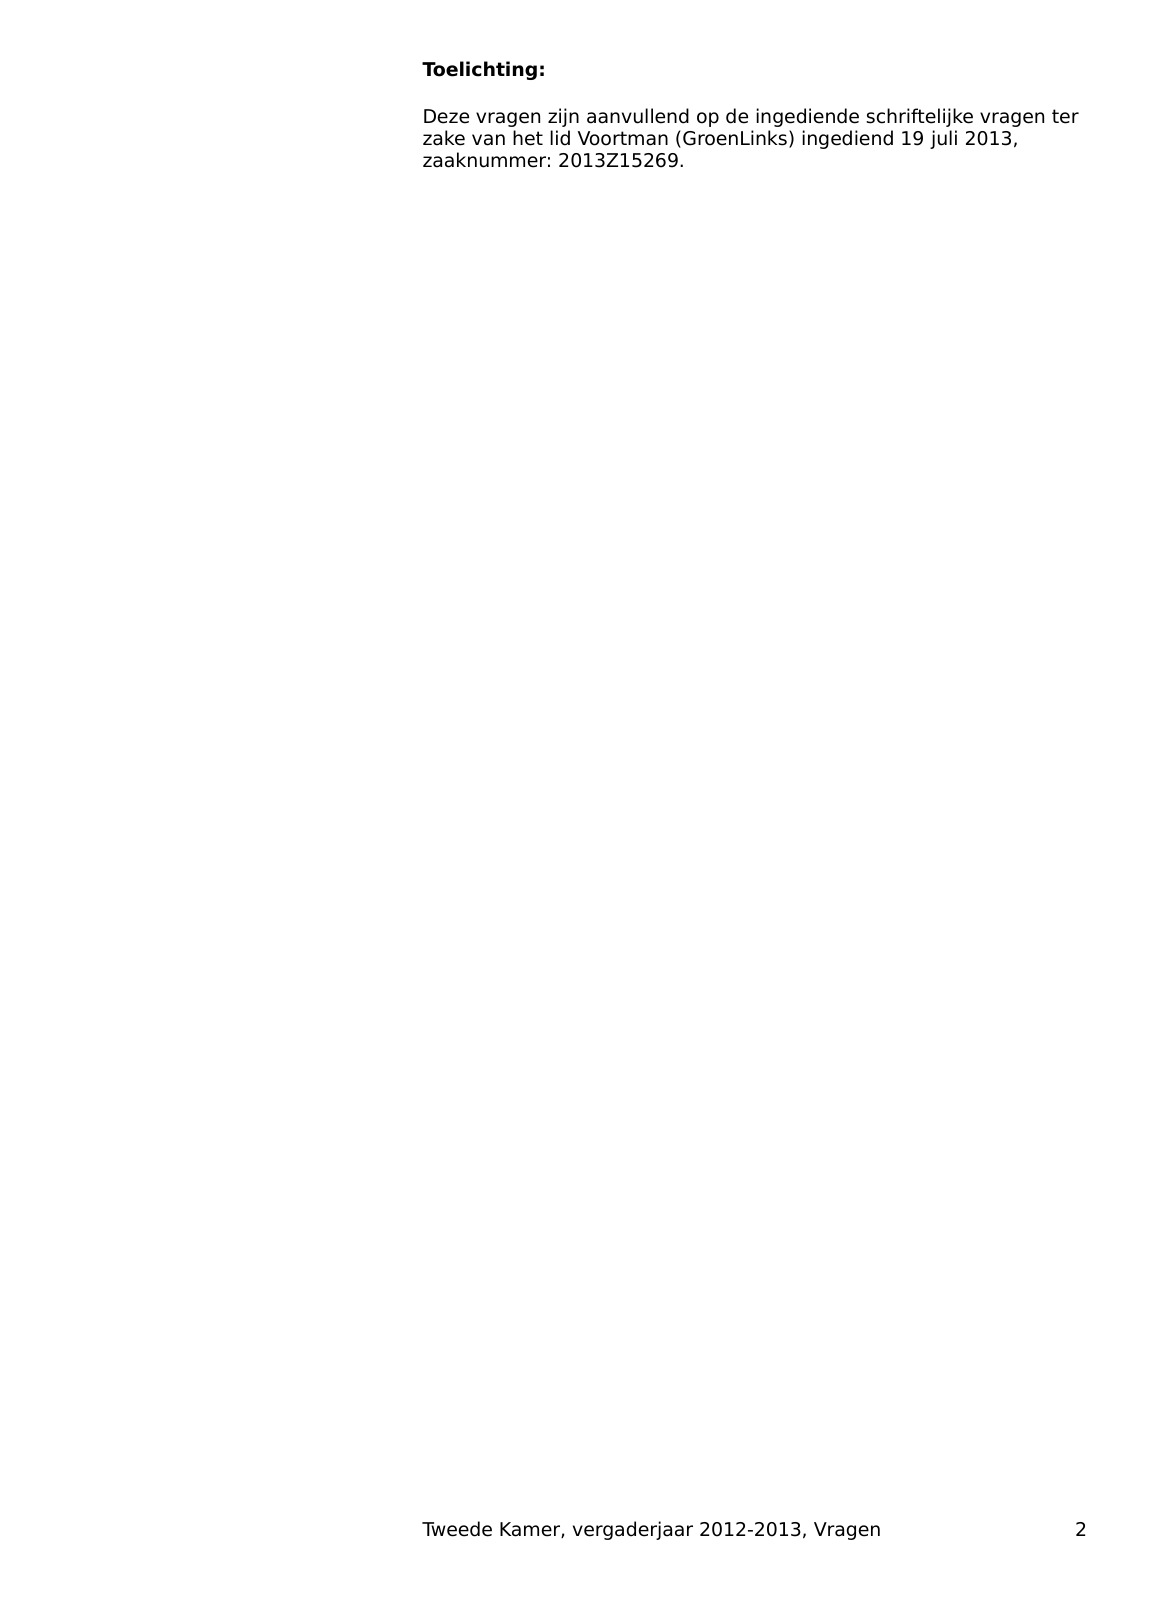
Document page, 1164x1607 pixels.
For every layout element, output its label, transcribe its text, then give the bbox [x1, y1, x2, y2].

subtitle Toelichting: [422, 59, 1087, 81]
text Deze vragen zijn aanvullend op de ingediende schriftelijke vragen ter zake van het lid Voortman (GroenLinks) ingediend 19 juli 2013, zaaknummer: 2013Z15269. [422, 106, 1087, 172]
